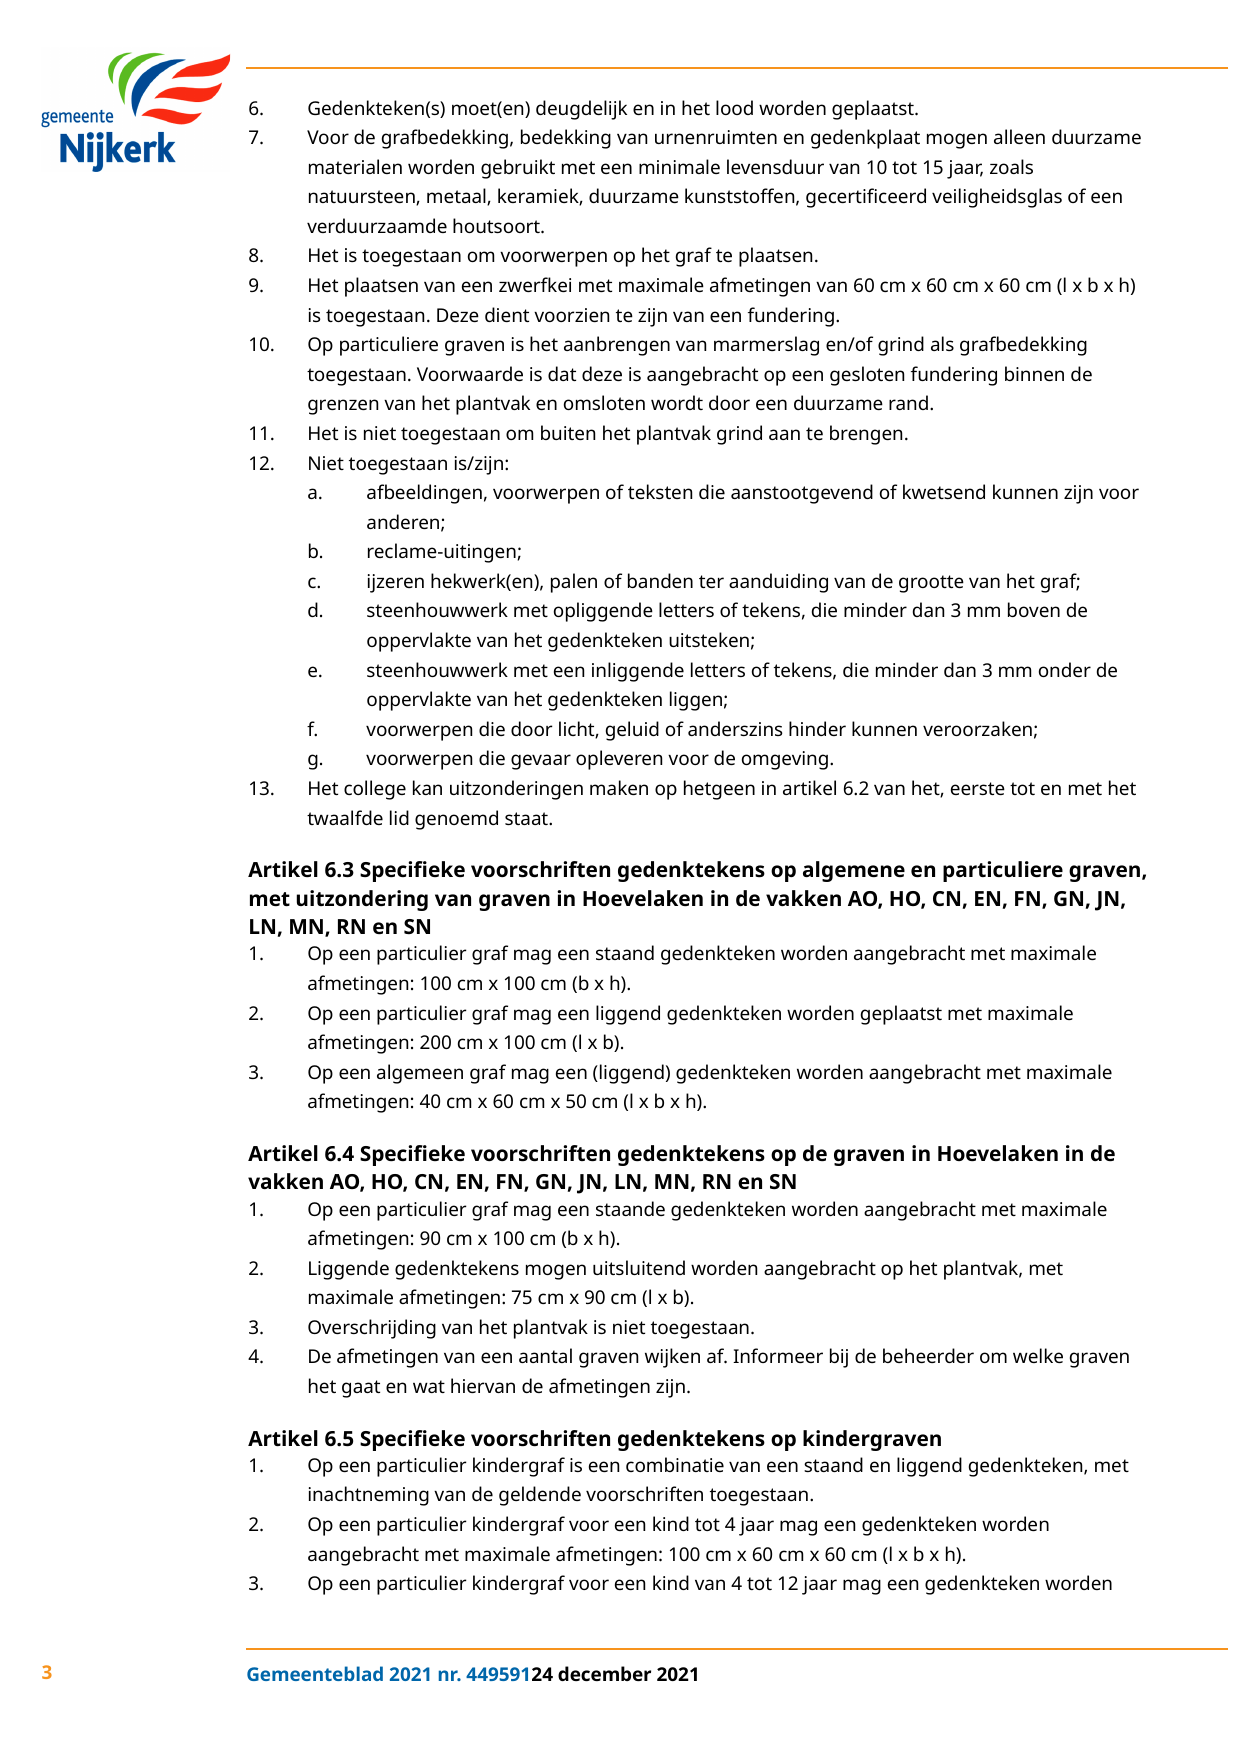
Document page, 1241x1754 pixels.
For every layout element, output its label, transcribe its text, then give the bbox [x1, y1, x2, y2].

list Voor de grafbedekking, bedekking van urnenruimten en gedenkplaat mogen alleen duurzame materialen worden gebruikt met een minimale levensduur van 10 tot 15 jaar, zoals natuursteen, metaal, keramiek, duurzame kunststoffen, gecertificeerd veiligheidsglas of een verduurzaamde houtsoort. [248, 124, 1152, 239]
list Het is toegestaan om voorwerpen op het graf te plaatsen. [248, 243, 1152, 268]
list reclame-uitingen; [307, 538, 1152, 564]
list De afmetingen van een aantal graven wijken af. Informeer bij de beheerder om welke graven het gaat en wat hiervan de afmetingen zijn. [248, 1344, 1152, 1399]
list afbeeldingen, voorwerpen of teksten die aanstootgevend of kwetsend kunnen zijn voor anderen; [307, 479, 1152, 535]
list Op een algemeen graf mag een (liggend) gedenkteken worden aangebracht met maximale afmetingen: 40 cm x 60 cm x 50 cm (l x b x h). [248, 1059, 1152, 1114]
text Artikel 6.4 Specifieke voorschriften gedenktekens op de graven in Hoevelaken in de vakken AO, HO, CN, EN, FN, GN, JN, LN, MN, RN en SN [248, 1139, 1152, 1196]
list Op een particulier graf mag een staand gedenkteken worden aangebracht met maximale afmetingen: 100 cm x 100 cm (b x h). [248, 941, 1152, 996]
text Artikel 6.5 Specifieke voorschriften gedenktekens op kindergraven [248, 1424, 1152, 1452]
list voorwerpen die door licht, geluid of anderszins hinder kunnen veroorzaken; [307, 716, 1152, 742]
list steenhouwwerk met een inliggende letters of tekens, die minder dan 3 mm onder de oppervlakte van het gedenkteken liggen; [307, 657, 1152, 712]
list Overschrijding van het plantvak is niet toegestaan. [248, 1314, 1152, 1340]
list voorwerpen die gevaar opleveren voor de omgeving. [307, 746, 1152, 771]
list Op een particulier kindergraf voor een kind tot 4 jaar mag een gedenkteken worden aangebracht met maximale afmetingen: 100 cm x 60 cm x 60 cm (l x b x h). [248, 1511, 1152, 1567]
list Op een particulier kindergraf voor een kind van 4 tot 12 jaar mag een gedenkteken worden [248, 1570, 1152, 1596]
list Op particuliere graven is het aanbrengen van marmerslag en/of grind als grafbedekking toegestaan. Voorwaarde is dat deze is aangebracht op een gesloten fundering binnen de grenzen van het plantvak en omsloten wordt door een duurzame rand. [248, 331, 1152, 416]
list steenhouwwerk met opliggende letters of tekens, die minder dan 3 mm boven de oppervlakte van het gedenkteken uitsteken; [307, 598, 1152, 653]
list ijzeren hekwerk(en), palen of banden ter aanduiding van de grootte van het graf; [307, 568, 1152, 594]
list Op een particulier graf mag een staande gedenkteken worden aangebracht met maximale afmetingen: 90 cm x 100 cm (b x h). [248, 1196, 1152, 1251]
list Het is niet toegestaan om buiten het plantvak grind aan te brengen. [248, 420, 1152, 446]
list Het college kan uitzonderingen maken op hetgeen in artikel 6.2 van het, eerste tot en met het twaalfde lid genoemd staat. [248, 775, 1152, 831]
text Artikel 6.3 Specifieke voorschriften gedenktekens op algemene en particuliere graven, met uitzondering van graven in Hoevelaken in de vakken AO, HO, CN, EN, FN, GN, JN, LN, MN, RN en SN [248, 855, 1152, 941]
picture [41, 47, 231, 172]
list Op een particulier kindergraf is een combinatie van een staand en liggend gedenkteken, met inachtneming van de geldende voorschriften toegestaan. [248, 1452, 1152, 1507]
list Niet toegestaan is/zijn: [248, 450, 1152, 476]
list Het plaatsen van een zwerfkei met maximale afmetingen van 60 cm x 60 cm x 60 cm (l x b x h) is toegestaan. Deze dient voorzien te zijn van een fundering. [248, 272, 1152, 328]
list Gedenkteken(s) moet(en) deugdelijk en in het lood worden geplaatst. [248, 95, 1152, 121]
list Op een particulier graf mag een liggend gedenkteken worden geplaatst met maximale afmetingen: 200 cm x 100 cm (l x b). [248, 1000, 1152, 1055]
list Liggende gedenktekens mogen uitsluitend worden aangebracht op het plantvak, met maximale afmetingen: 75 cm x 90 cm (l x b). [248, 1255, 1152, 1310]
